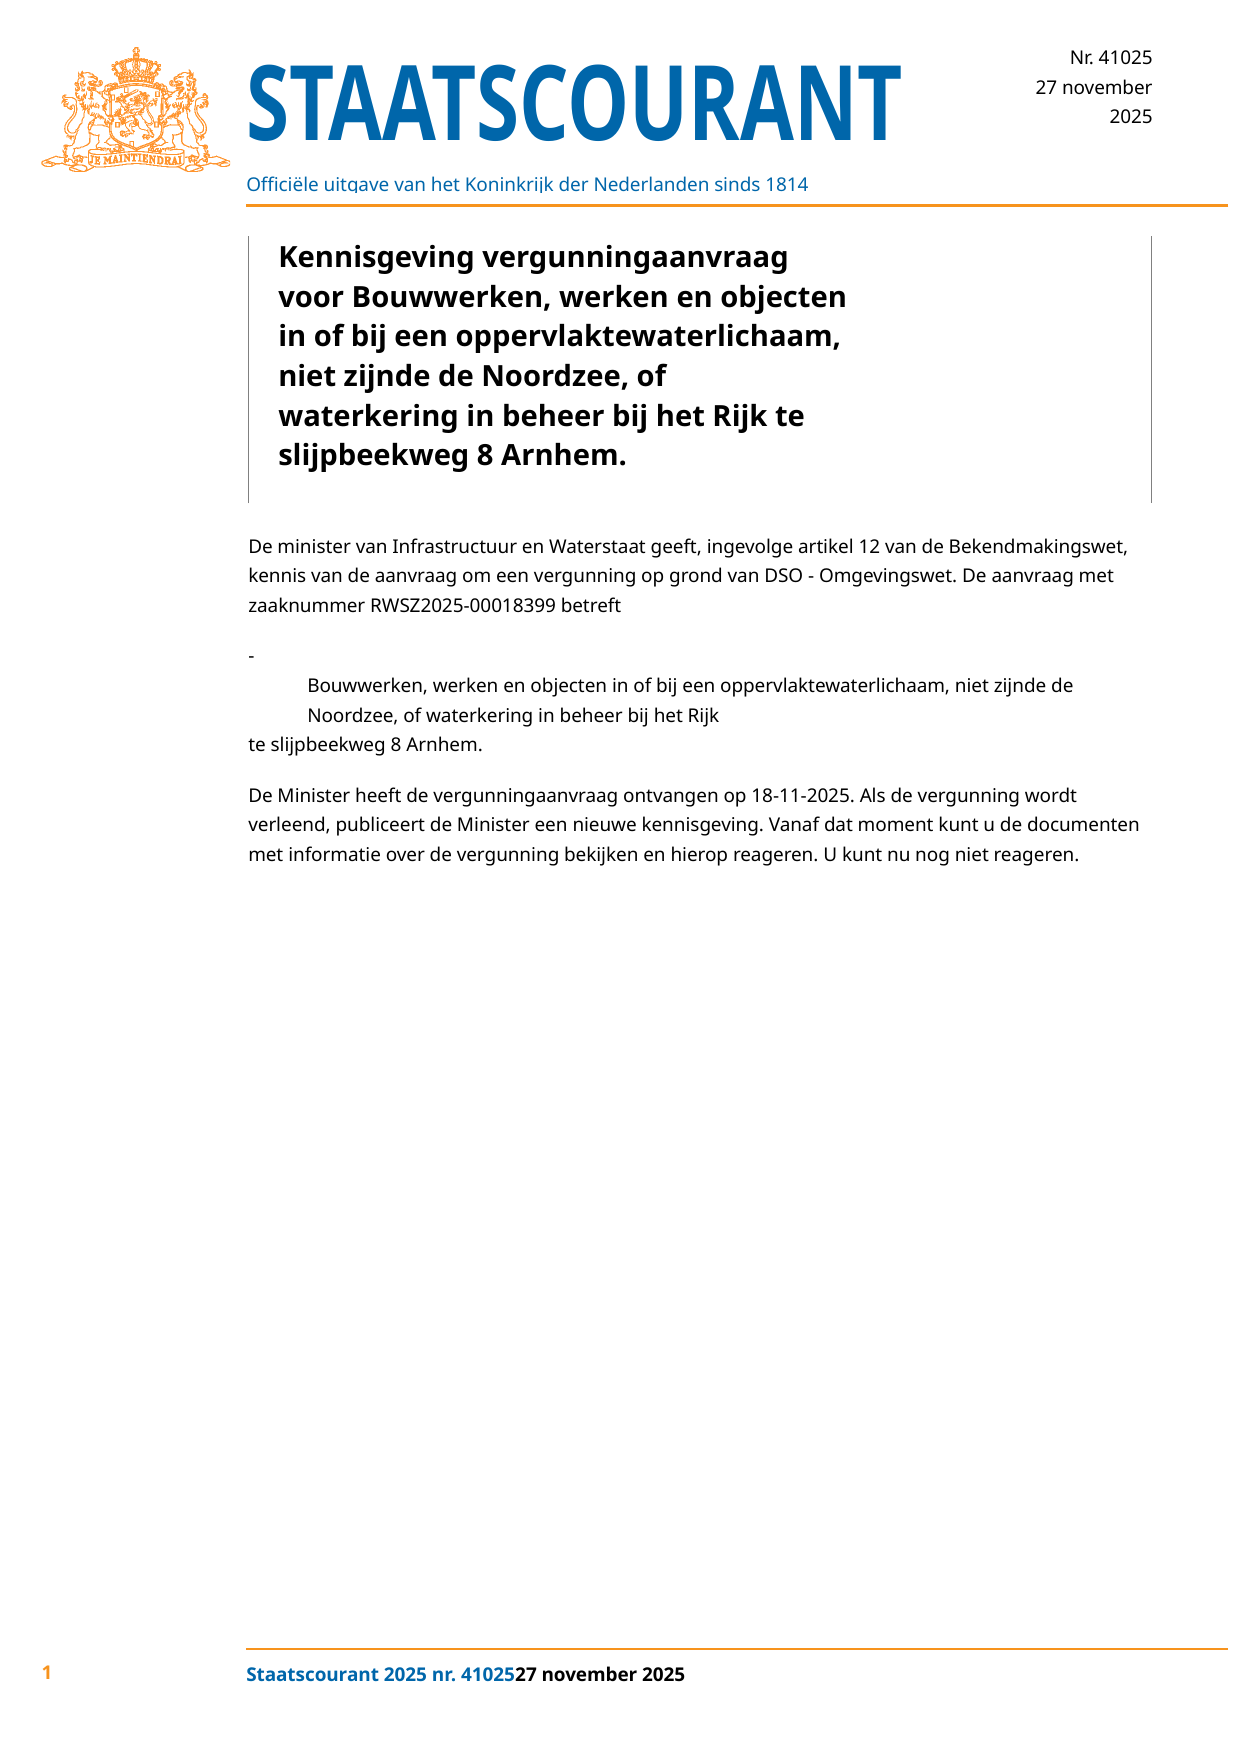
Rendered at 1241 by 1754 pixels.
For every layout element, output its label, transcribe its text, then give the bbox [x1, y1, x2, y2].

table_header [850, 236, 912, 413]
table_header [850, 414, 1151, 503]
picture [912, 236, 1090, 414]
picture [41, 47, 231, 172]
text De minister van Infrastructuur en Waterstaat geeft, ingevolge artikel 12 van de Bekendmakingswet, kennis van de aanvraag om een vergunning op grond van DSO - Omgevingswet. De aanvraag met zaaknummer RWSZ2025-00018399 betreft [248, 533, 1152, 618]
table_header [1090, 236, 1151, 413]
text te slijpbeekweg 8 Arnhem. [248, 731, 1152, 757]
text De Minister heeft de vergunningaanvraag ontvangen op 18-11-2025. Als de vergunning wordt verleend, publiceert de Minister een nieuwe kennisgeving. Vanaf dat moment kunt u de documenten met informatie over de vergunning bekijken en hierop reageren. U kunt nu nog niet reageren. [248, 782, 1152, 867]
table_header Kennisgeving vergunningaanvraag voor Bouwwerken, werken en objecten in of bij een oppervlaktewaterlichaam, niet zijnde de Noordzee, of waterkering in beheer bij het Rijk te slijpbeekweg 8 Arnhem. [249, 236, 850, 503]
list Bouwwerken, werken en objecten in of bij een oppervlaktewaterlichaam, niet zijnde de Noordzee, of waterkering in beheer bij het Rijk [248, 672, 1152, 727]
